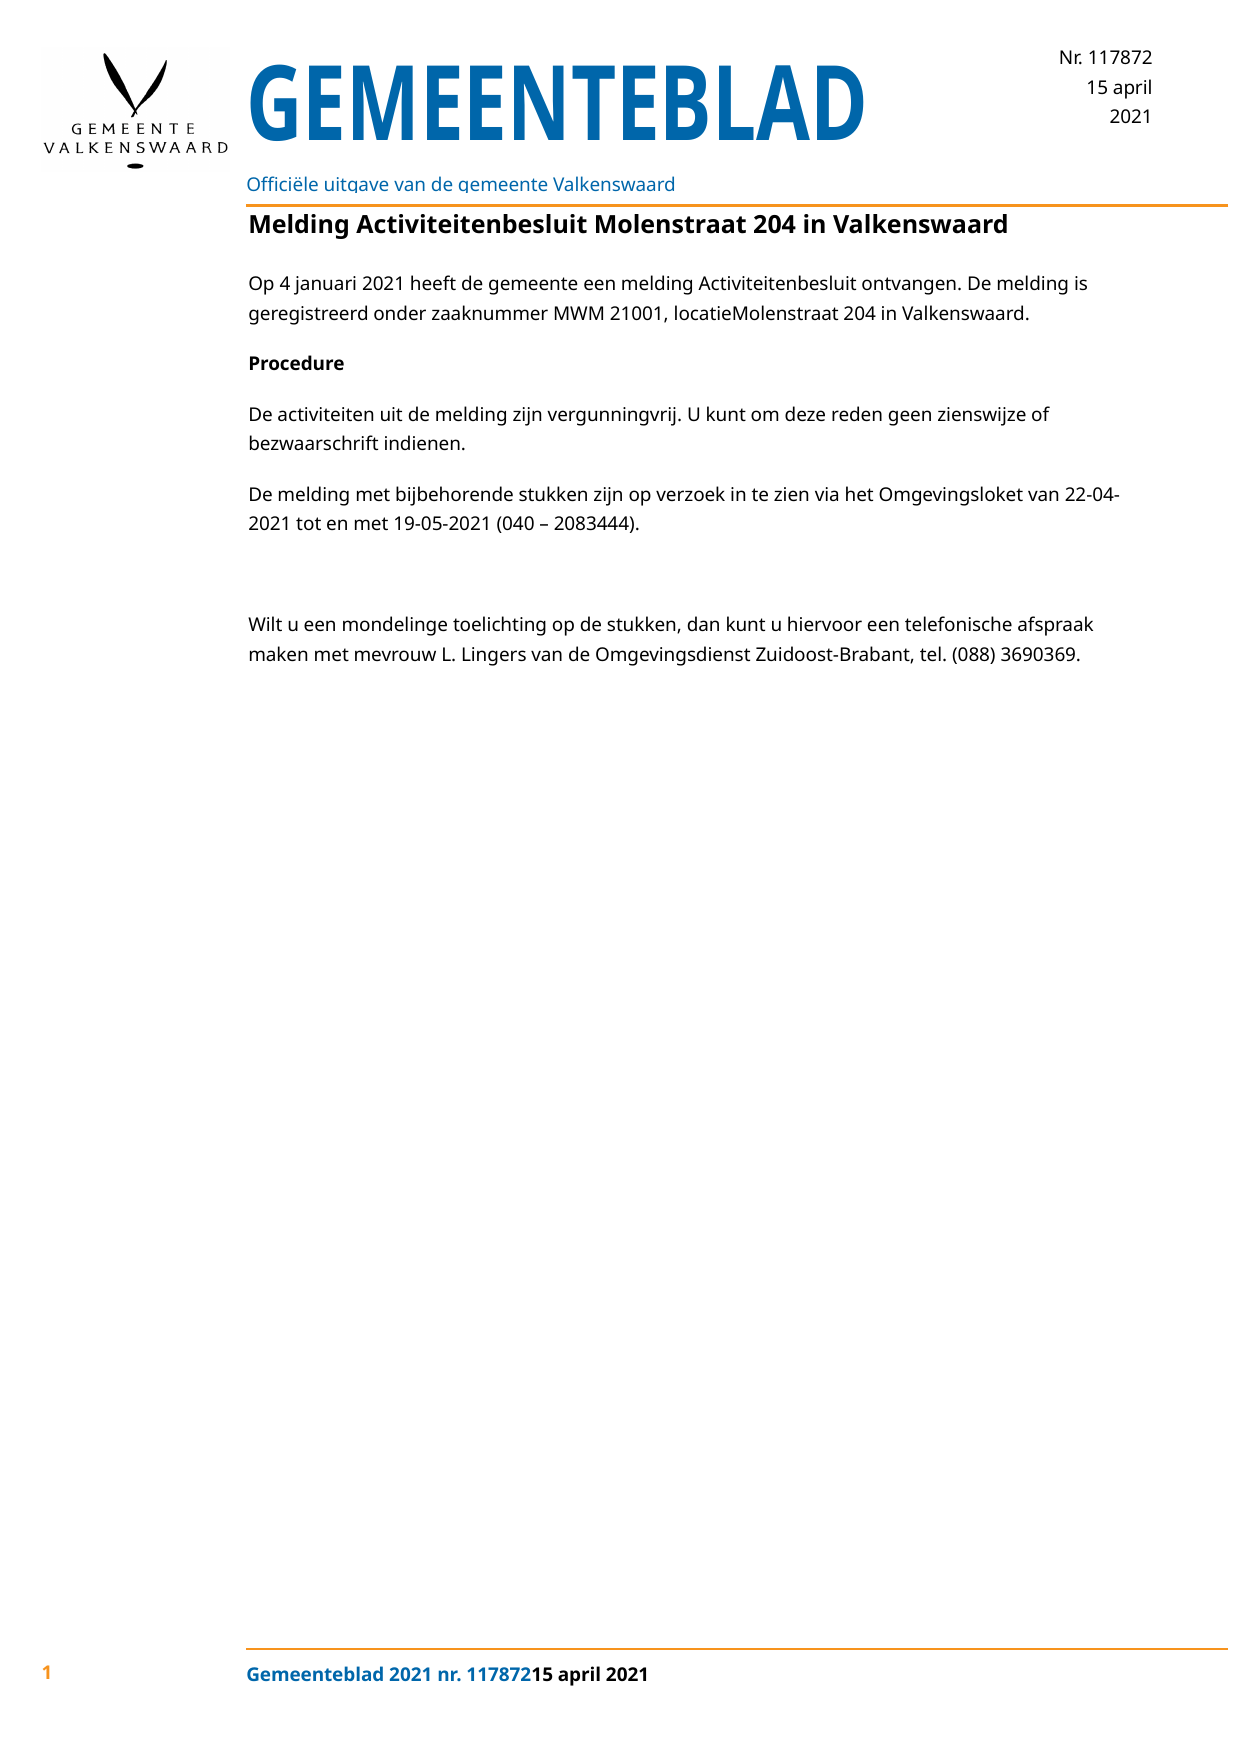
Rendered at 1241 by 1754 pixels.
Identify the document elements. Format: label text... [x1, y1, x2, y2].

text De melding met bijbehorende stukken zijn op verzoek in te zien via het Omgevingsloket van 22-04-2021 tot en met 19-05-2021 (040 – 2083444). [248, 481, 1152, 536]
text Melding Activiteitenbesluit Molenstraat 204 in Valkenswaard [248, 207, 1152, 241]
text Procedure [248, 350, 1152, 376]
picture [41, 47, 231, 172]
text Op 4 januari 2021 heeft de gemeente een melding Activiteitenbesluit ontvangen. De melding is geregistreerd onder zaaknummer MWM 21001, locatieMolenstraat 204 in Valkenswaard. [248, 270, 1152, 326]
text De activiteiten uit de melding zijn vergunningvrij. U kunt om deze reden geen zienswijze of bezwaarschrift indienen. [248, 401, 1152, 456]
text Wilt u een mondelinge toelichting op de stukken, dan kunt u hiervoor een telefonische afspraak maken met mevrouw L. Lingers van de Omgevingsdienst Zuidoost-Brabant, tel. (088) 3690369. [248, 611, 1152, 666]
